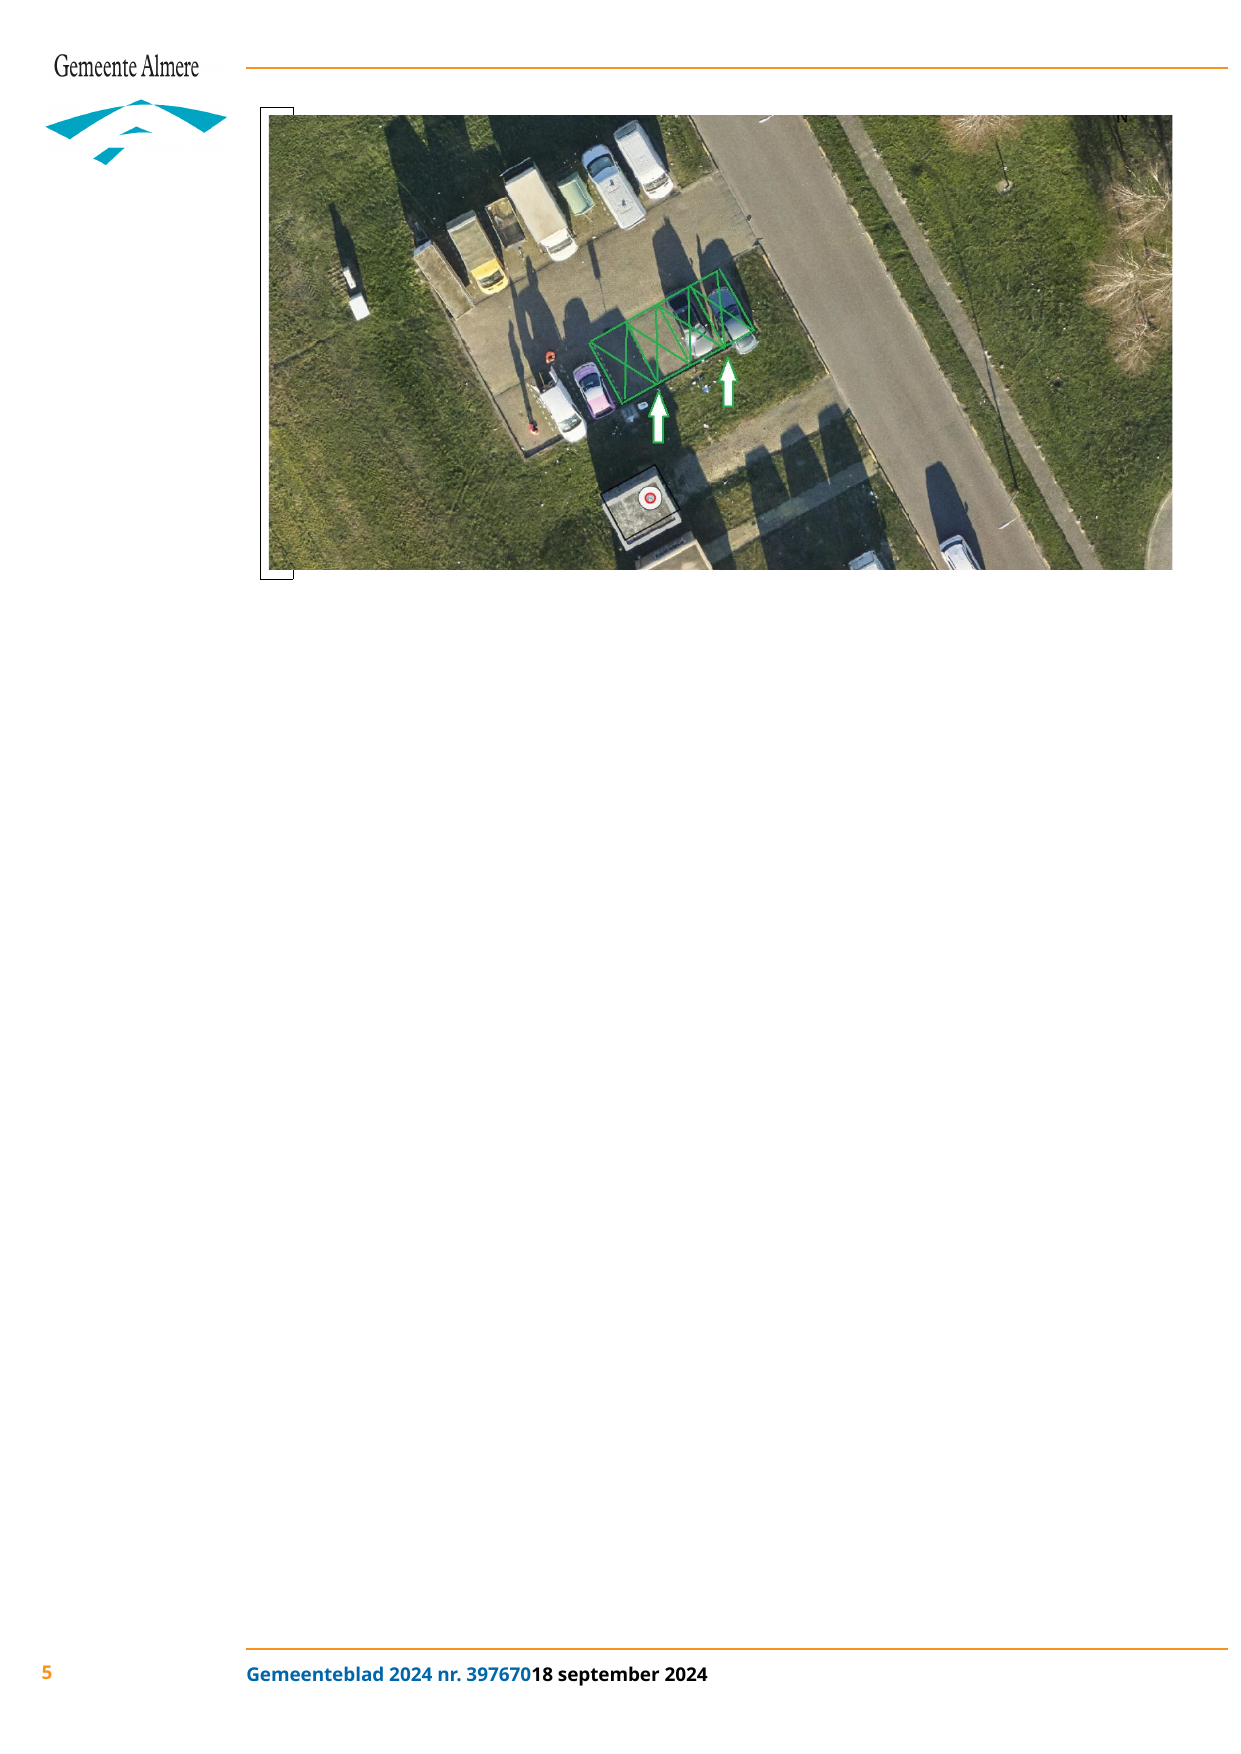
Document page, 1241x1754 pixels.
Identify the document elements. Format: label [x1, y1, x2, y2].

picture [268, 115, 1173, 570]
picture [41, 47, 231, 172]
